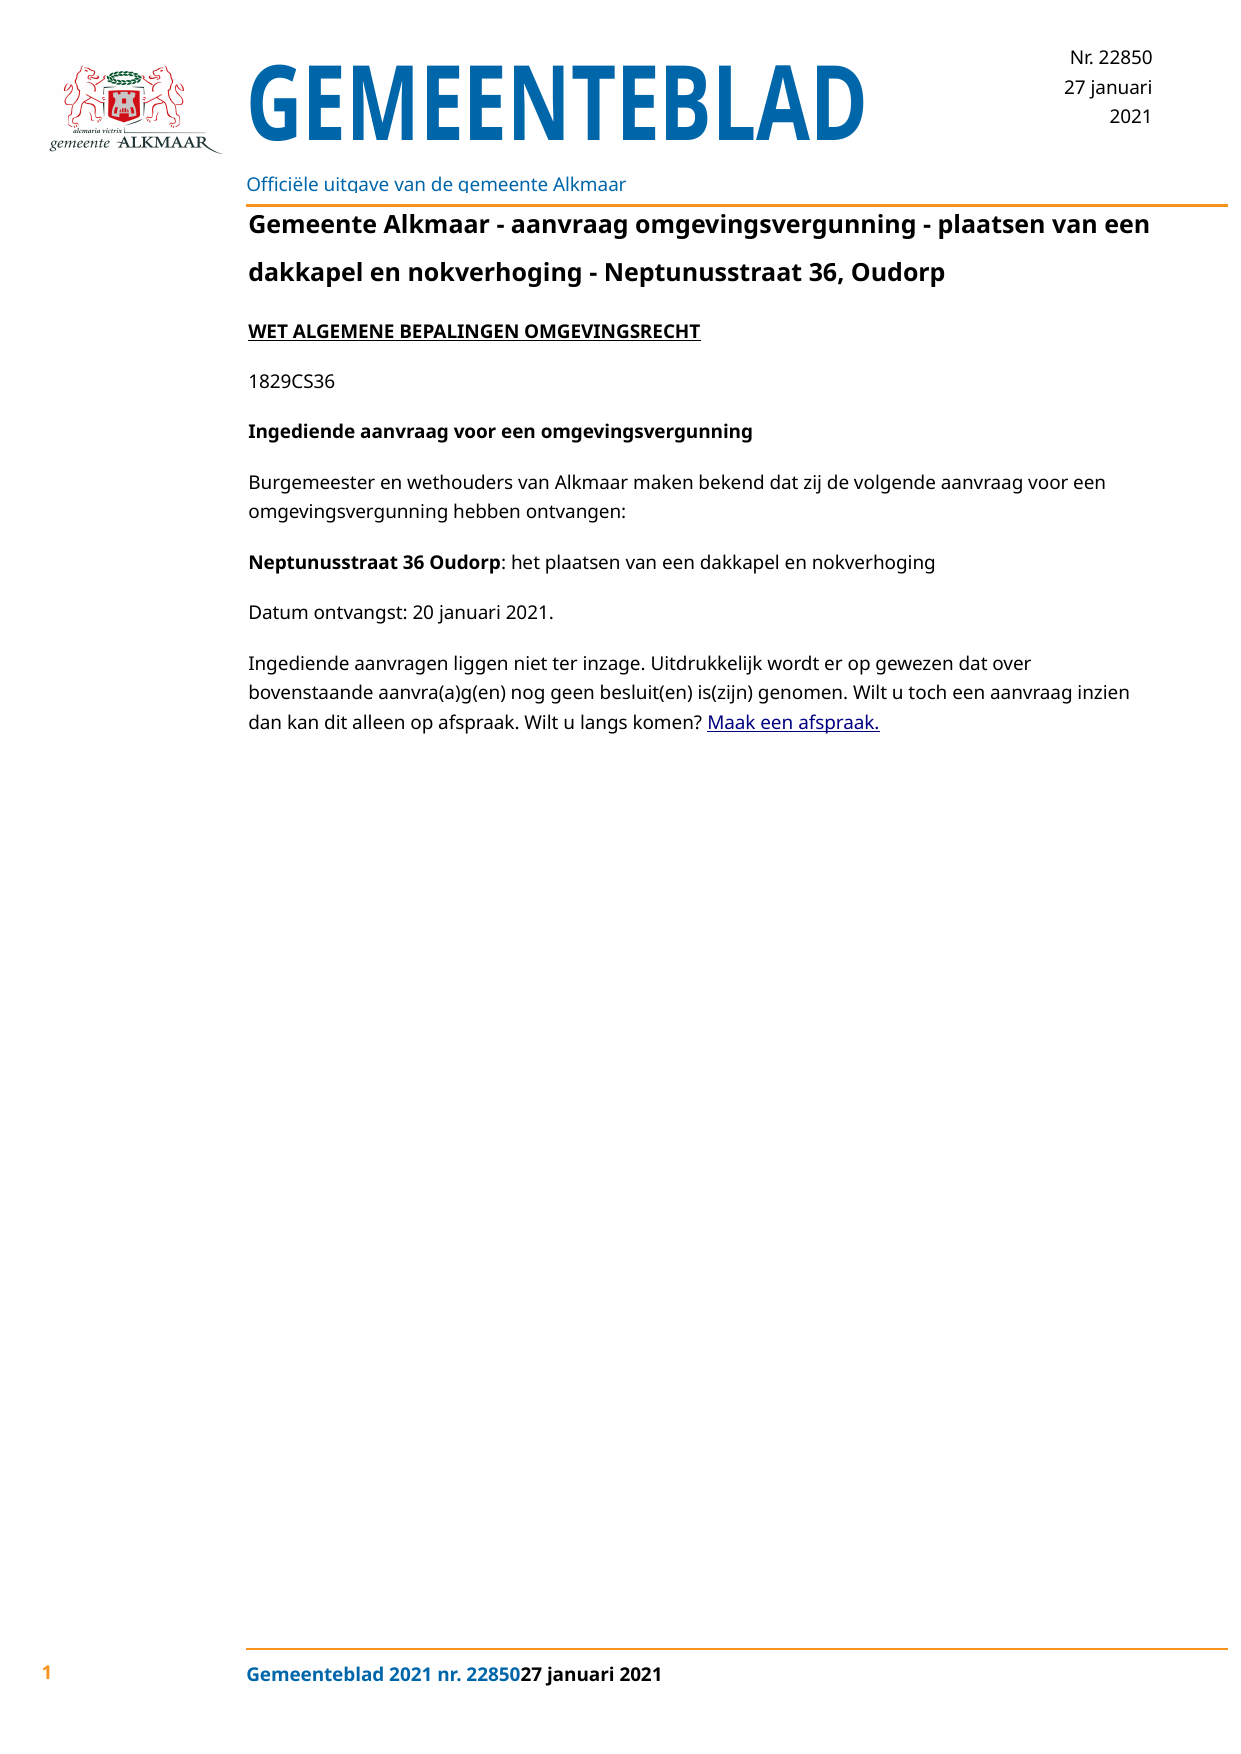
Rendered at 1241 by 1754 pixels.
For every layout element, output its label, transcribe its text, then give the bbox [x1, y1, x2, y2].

text Ingediende aanvraag voor een omgevingsvergunning [248, 419, 1152, 444]
text Ingediende aanvragen liggen niet ter inzage. Uitdrukkelijk wordt er op gewezen dat over bovenstaande aanvra(a)g(en) nog geen besluit(en) is(zijn) genomen. Wilt u toch een aanvraag inzien dan kan dit alleen op afspraak. Wilt u langs komen? Maak een afspraak. [248, 650, 1152, 735]
text Datum ontvangst: 20 januari 2021. [248, 599, 1152, 625]
text Neptunusstraat 36 Oudorp: het plaatsen van een dakkapel en nokverhoging [248, 549, 1152, 575]
text WET ALGEMENE BEPALINGEN OMGEVINGSRECHT [248, 318, 1152, 344]
text Gemeente Alkmaar - aanvraag omgevingsvergunning - plaatsen van een dakkapel en nokverhoging - Neptunusstraat 36, Oudorp [248, 207, 1152, 288]
text Burgemeester en wethouders van Alkmaar maken bekend dat zij de volgende aanvraag voor een omgevingsvergunning hebben ontvangen: [248, 469, 1152, 524]
text 1829CS36 [248, 368, 1152, 394]
picture [41, 47, 231, 172]
